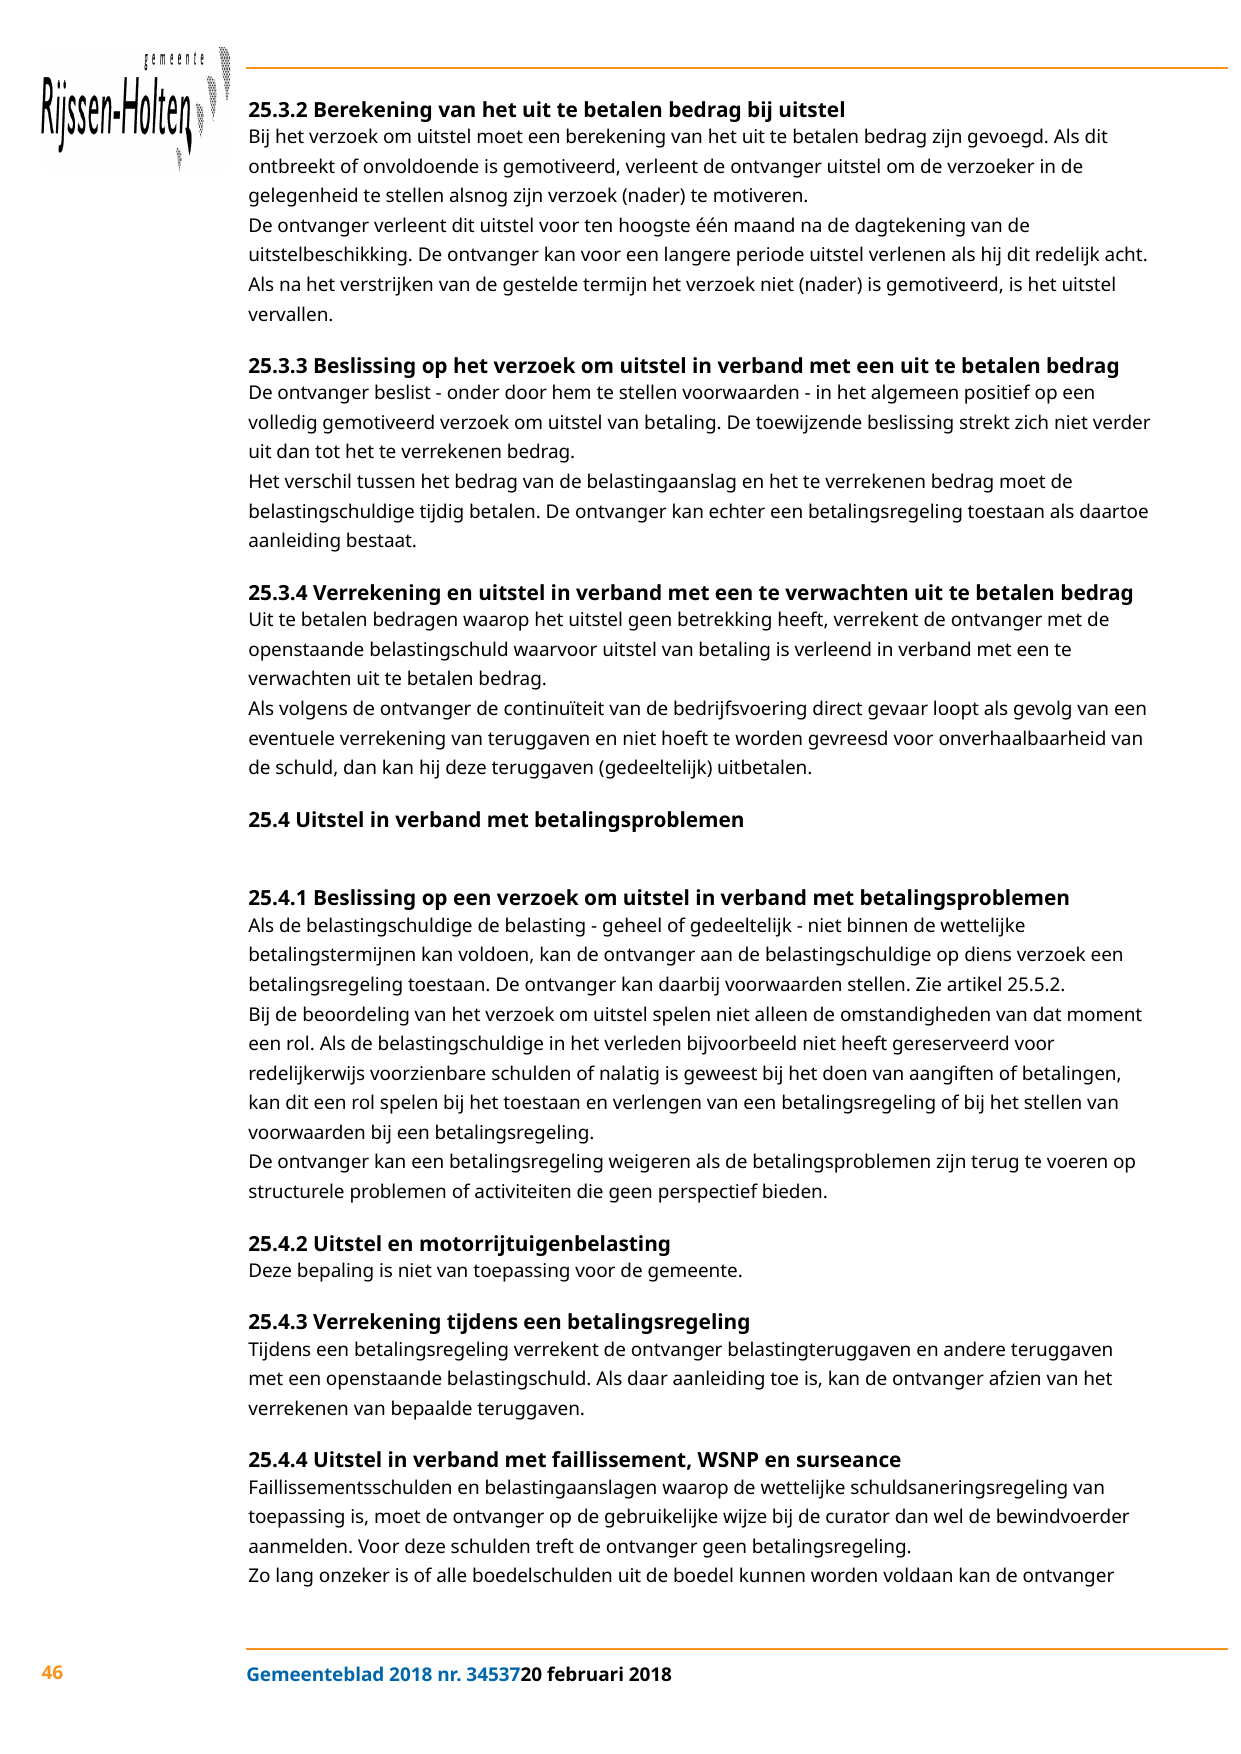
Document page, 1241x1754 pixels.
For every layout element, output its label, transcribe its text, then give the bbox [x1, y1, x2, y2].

text Het verschil tussen het bedrag van de belastingaanslag en het te verrekenen bedrag moet de belastingschuldige tijdig betalen. De ontvanger kan echter een betalingsregeling toestaan als daartoe aanleiding bestaat. [248, 468, 1152, 553]
text Tijdens een betalingsregeling verrekent de ontvanger belastingteruggaven en andere teruggaven met een openstaande belastingschuld. Als daar aanleiding toe is, kan de ontvanger afzien van het verrekenen van bepaalde teruggaven. [248, 1336, 1152, 1421]
text De ontvanger verleent dit uitstel voor ten hoogste één maand na de dagtekening van de uitstelbeschikking. De ontvanger kan voor een langere periode uitstel verlenen als hij dit redelijk acht. [248, 212, 1152, 267]
text 25.4.1 Beslissing op een verzoek om uitstel in verband met betalingsproblemen [248, 883, 1152, 912]
text Uit te betalen bedragen waarop het uitstel geen betrekking heeft, verrekent de ontvanger met de openstaande belastingschuld waarvoor uitstel van betaling is verleend in verband met een te verwachten uit te betalen bedrag. [248, 606, 1152, 691]
text Als de belastingschuldige de belasting - geheel of gedeeltelijk - niet binnen de wettelijke betalingstermijnen kan voldoen, kan de ontvanger aan de belastingschuldige op diens verzoek een betalingsregeling toestaan. De ontvanger kan daarbij voorwaarden stellen. Zie artikel 25.5.2. [248, 912, 1152, 997]
text 25.4 Uitstel in verband met betalingsproblemen [248, 805, 1152, 833]
text De ontvanger kan een betalingsregeling weigeren als de betalingsproblemen zijn terug te voeren op structurele problemen of activiteiten die geen perspectief bieden. [248, 1149, 1152, 1204]
text Faillissementsschulden en belastingaanslagen waarop de wettelijke schuldsaneringsregeling van toepassing is, moet de ontvanger op de gebruikelijke wijze bij de curator dan wel de bewindvoerder aanmelden. Voor deze schulden treft de ontvanger geen betalingsregeling. [248, 1474, 1152, 1559]
text Bij het verzoek om uitstel moet een berekening van het uit te betalen bedrag zijn gevoegd. Als dit ontbreekt of onvoldoende is gemotiveerd, verleent de ontvanger uitstel om de verzoeker in de gelegenheid te stellen alsnog zijn verzoek (nader) te motiveren. [248, 123, 1152, 208]
text 25.4.3 Verrekening tijdens een betalingsregeling [248, 1307, 1152, 1336]
text 25.3.2 Berekening van het uit te betalen bedrag bij uitstel [248, 95, 1152, 123]
picture [41, 47, 231, 172]
text Zo lang onzeker is of alle boedelschulden uit de boedel kunnen worden voldaan kan de ontvanger [248, 1563, 1152, 1588]
text De ontvanger beslist - onder door hem te stellen voorwaarden - in het algemeen positief op een volledig gemotiveerd verzoek om uitstel van betaling. De toewijzende beslissing strekt zich niet verder uit dan tot het te verrekenen bedrag. [248, 379, 1152, 464]
text Bij de beoordeling van het verzoek om uitstel spelen niet alleen de omstandigheden van dat moment een rol. Als de belastingschuldige in het verleden bijvoorbeeld niet heeft gereserveerd voor redelijkerwijs voorzienbare schulden of nalatig is geweest bij het doen van aangiften of betalingen, kan dit een rol spelen bij het toestaan en verlengen van een betalingsregeling of bij het stellen van voorwaarden bij een betalingsregeling. [248, 1001, 1152, 1145]
text 25.3.4 Verrekening en uitstel in verband met een te verwachten uit te betalen bedrag [248, 578, 1152, 606]
text 25.3.3 Beslissing op het verzoek om uitstel in verband met een uit te betalen bedrag [248, 351, 1152, 379]
text 25.4.2 Uitstel en motorrijtuigenbelasting [248, 1229, 1152, 1257]
text 25.4.4 Uitstel in verband met faillissement, WSNP en surseance [248, 1446, 1152, 1474]
text Als volgens de ontvanger de continuïteit van de bedrijfsvoering direct gevaar loopt als gevolg van een eventuele verrekening van teruggaven en niet hoeft te worden gevreesd voor onverhaalbaarheid van de schuld, dan kan hij deze teruggaven (gedeeltelijk) uitbetalen. [248, 695, 1152, 780]
text Deze bepaling is niet van toepassing voor de gemeente. [248, 1257, 1152, 1283]
text Als na het verstrijken van de gestelde termijn het verzoek niet (nader) is gemotiveerd, is het uitstel vervallen. [248, 271, 1152, 326]
